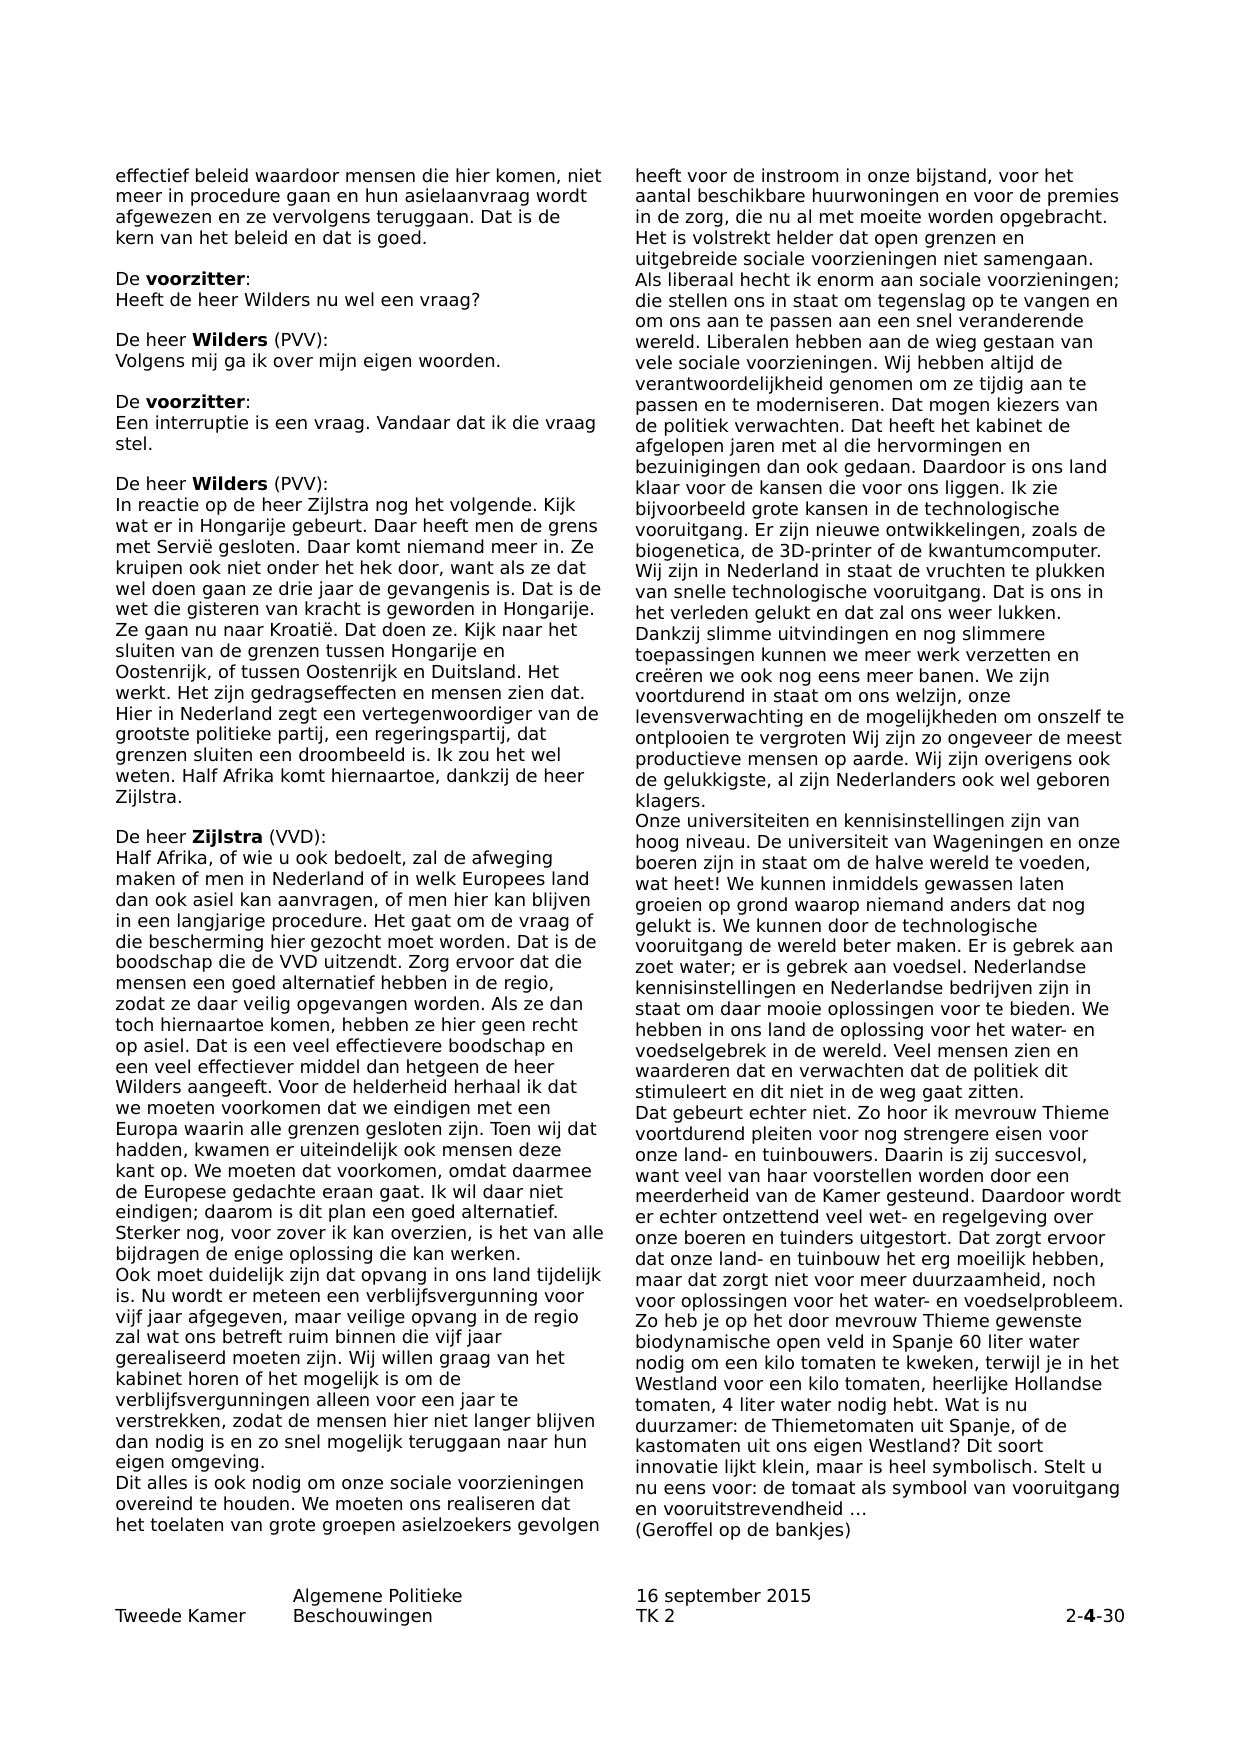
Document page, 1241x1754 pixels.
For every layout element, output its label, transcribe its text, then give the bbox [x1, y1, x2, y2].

text De heer Wilders (PVV): [115, 474, 605, 495]
text De voorzitter: [115, 269, 605, 289]
text Volgens mij ga ik over mijn eigen woorden. [115, 351, 605, 372]
text De heer Wilders (PVV): [115, 330, 605, 351]
text Dit alles is ook nodig om onze sociale voorzieningen overeind te houden. We moeten ons realiseren dat het toelaten van grote groepen asielzoekers gevolgen [115, 1473, 605, 1536]
text Half Afrika, of wie u ook bedoelt, zal de afweging maken of men in Nederland of in welk Europees land dan ook asiel kan aanvragen, of men hier kan blijven in een langjarige procedure. Het gaat om de vraag of die bescherming hier gezocht moet worden. Dat is de boodschap die de VVD uitzendt. Zorg ervoor dat die mensen een goed alternatief hebben in de regio, zodat ze daar veilig opgevangen worden. Als ze dan toch hiernaartoe komen, hebben ze hier geen recht op asiel. Dat is een veel effectievere boodschap en een veel effectiever middel dan hetgeen de heer Wilders aangeeft. Voor de helderheid herhaal ik dat we moeten voorkomen dat we eindigen met een Europa waarin alle grenzen gesloten zijn. Toen wij dat hadden, kwamen er uiteindelijk ook mensen deze kant op. We moeten dat voorkomen, omdat daarmee de Europese gedachte eraan gaat. Ik wil daar niet eindigen; daarom is dit plan een goed alternatief. Sterker nog, voor zover ik kan overzien, is het van alle bijdragen de enige oplossing die kan werken. [115, 848, 605, 1265]
text Een interruptie is een vraag. Vandaar dat ik die vraag stel. [115, 412, 605, 454]
text De heer Zijlstra (VVD): [115, 827, 605, 848]
text heeft voor de instroom in onze bijstand, voor het aantal beschikbare huurwoningen en voor de premies in de zorg, die nu al met moeite worden opgebracht. Het is volstrekt helder dat open grenzen en uitgebreide sociale voorzieningen niet samengaan. Als liberaal hecht ik enorm aan sociale voorzieningen; die stellen ons in staat om tegenslag op te vangen en om ons aan te passen aan een snel veranderende wereld. Liberalen hebben aan de wieg gestaan van vele sociale voorzieningen. Wij hebben altijd de verantwoordelijkheid genomen om ze tijdig aan te passen en te moderniseren. Dat mogen kiezers van de politiek verwachten. Dat heeft het kabinet de afgelopen jaren met al die hervormingen en bezuinigingen dan ook gedaan. Daardoor is ons land klaar voor de kansen die voor ons liggen. Ik zie bijvoorbeeld grote kansen in de technologische vooruitgang. Er zijn nieuwe ontwikkelingen, zoals de biogenetica, de 3D-printer of de kwantumcomputer. Wij zijn in Nederland in staat de vruchten te plukken van snelle technologische vooruitgang. Dat is ons in het verleden gelukt en dat zal ons weer lukken. Dankzij slimme uitvindingen en nog slimmere toepassingen kunnen we meer werk verzetten en creëren we ook nog eens meer banen. We zijn voortdurend in staat om ons welzijn, onze levensverwachting en de mogelijkheden om onszelf te ontplooien te vergroten Wij zijn zo ongeveer de meest productieve mensen op aarde. Wij zijn overigens ook de gelukkigste, al zijn Nederlanders ook wel geboren klagers. [635, 165, 1125, 811]
text Onze universiteiten en kennisinstellingen zijn van hoog niveau. De universiteit van Wageningen en onze boeren zijn in staat om de halve wereld te voeden, wat heet! We kunnen inmiddels gewassen laten groeien op grond waarop niemand anders dat nog gelukt is. We kunnen door de technologische vooruitgang de wereld beter maken. Er is gebrek aan zoet water; er is gebrek aan voedsel. Nederlandse kennisinstellingen en Nederlandse bedrijven zijn in staat om daar mooie oplossingen voor te bieden. We hebben in ons land de oplossing voor het water- en voedselgebrek in de wereld. Veel mensen zien en waarderen dat en verwachten dat de politiek dit stimuleert en dit niet in de weg gaat zitten. [635, 811, 1125, 1103]
text Heeft de heer Wilders nu wel een vraag? [115, 289, 605, 310]
text Ook moet duidelijk zijn dat opvang in ons land tijdelijk is. Nu wordt er meteen een verblijfsvergunning voor vijf jaar afgegeven, maar veilige opvang in de regio zal wat ons betreft ruim binnen die vijf jaar gerealiseerd moeten zijn. Wij willen graag van het kabinet horen of het mogelijk is om de verblijfsvergunningen alleen voor een jaar te verstrekken, zodat de mensen hier niet langer blijven dan nodig is en zo snel mogelijk teruggaan naar hun eigen omgeving. [115, 1265, 605, 1473]
text Dat gebeurt echter niet. Zo hoor ik mevrouw Thieme voortdurend pleiten voor nog strengere eisen voor onze land- en tuinbouwers. Daarin is zij succesvol, want veel van haar voorstellen worden door een meerderheid van de Kamer gesteund. Daardoor wordt er echter ontzettend veel wet- en regelgeving over onze boeren en tuinders uitgestort. Dat zorgt ervoor dat onze land- en tuinbouw het erg moeilijk hebben, maar dat zorgt niet voor meer duurzaamheid, noch voor oplossingen voor het water- en voedselprobleem. Zo heb je op het door mevrouw Thieme gewenste biodynamische open veld in Spanje 60 liter water nodig om een kilo tomaten te kweken, terwijl je in het Westland voor een kilo tomaten, heerlijke Hollandse tomaten, 4 liter water nodig hebt. Wat is nu duurzamer: de Thiemetomaten uit Spanje, of de kastomaten uit ons eigen Westland? Dit soort innovatie lijkt klein, maar is heel symbolisch. Stelt u nu eens voor: de tomaat als symbool van vooruitgang en vooruitstrevendheid … [635, 1103, 1125, 1519]
text In reactie op de heer Zijlstra nog het volgende. Kijk wat er in Hongarije gebeurt. Daar heeft men de grens met Servië gesloten. Daar komt niemand meer in. Ze kruipen ook niet onder het hek door, want als ze dat wel doen gaan ze drie jaar de gevangenis is. Dat is de wet die gisteren van kracht is geworden in Hongarije. Ze gaan nu naar Kroatië. Dat doen ze. Kijk naar het sluiten van de grenzen tussen Hongarije en Oostenrijk, of tussen Oostenrijk en Duitsland. Het werkt. Het zijn gedragseffecten en mensen zien dat. Hier in Nederland zegt een vertegenwoordiger van de grootste politieke partij, een regeringspartij, dat grenzen sluiten een droombeeld is. Ik zou het wel weten. Half Afrika komt hiernaartoe, dankzij de heer Zijlstra. [115, 495, 605, 807]
text effectief beleid waardoor mensen die hier komen, niet meer in procedure gaan en hun asielaanvraag wordt afgewezen en ze vervolgens teruggaan. Dat is de kern van het beleid en dat is goed. [115, 165, 605, 249]
text De voorzitter: [115, 392, 605, 412]
text (Geroffel op de bankjes) [635, 1519, 1125, 1540]
